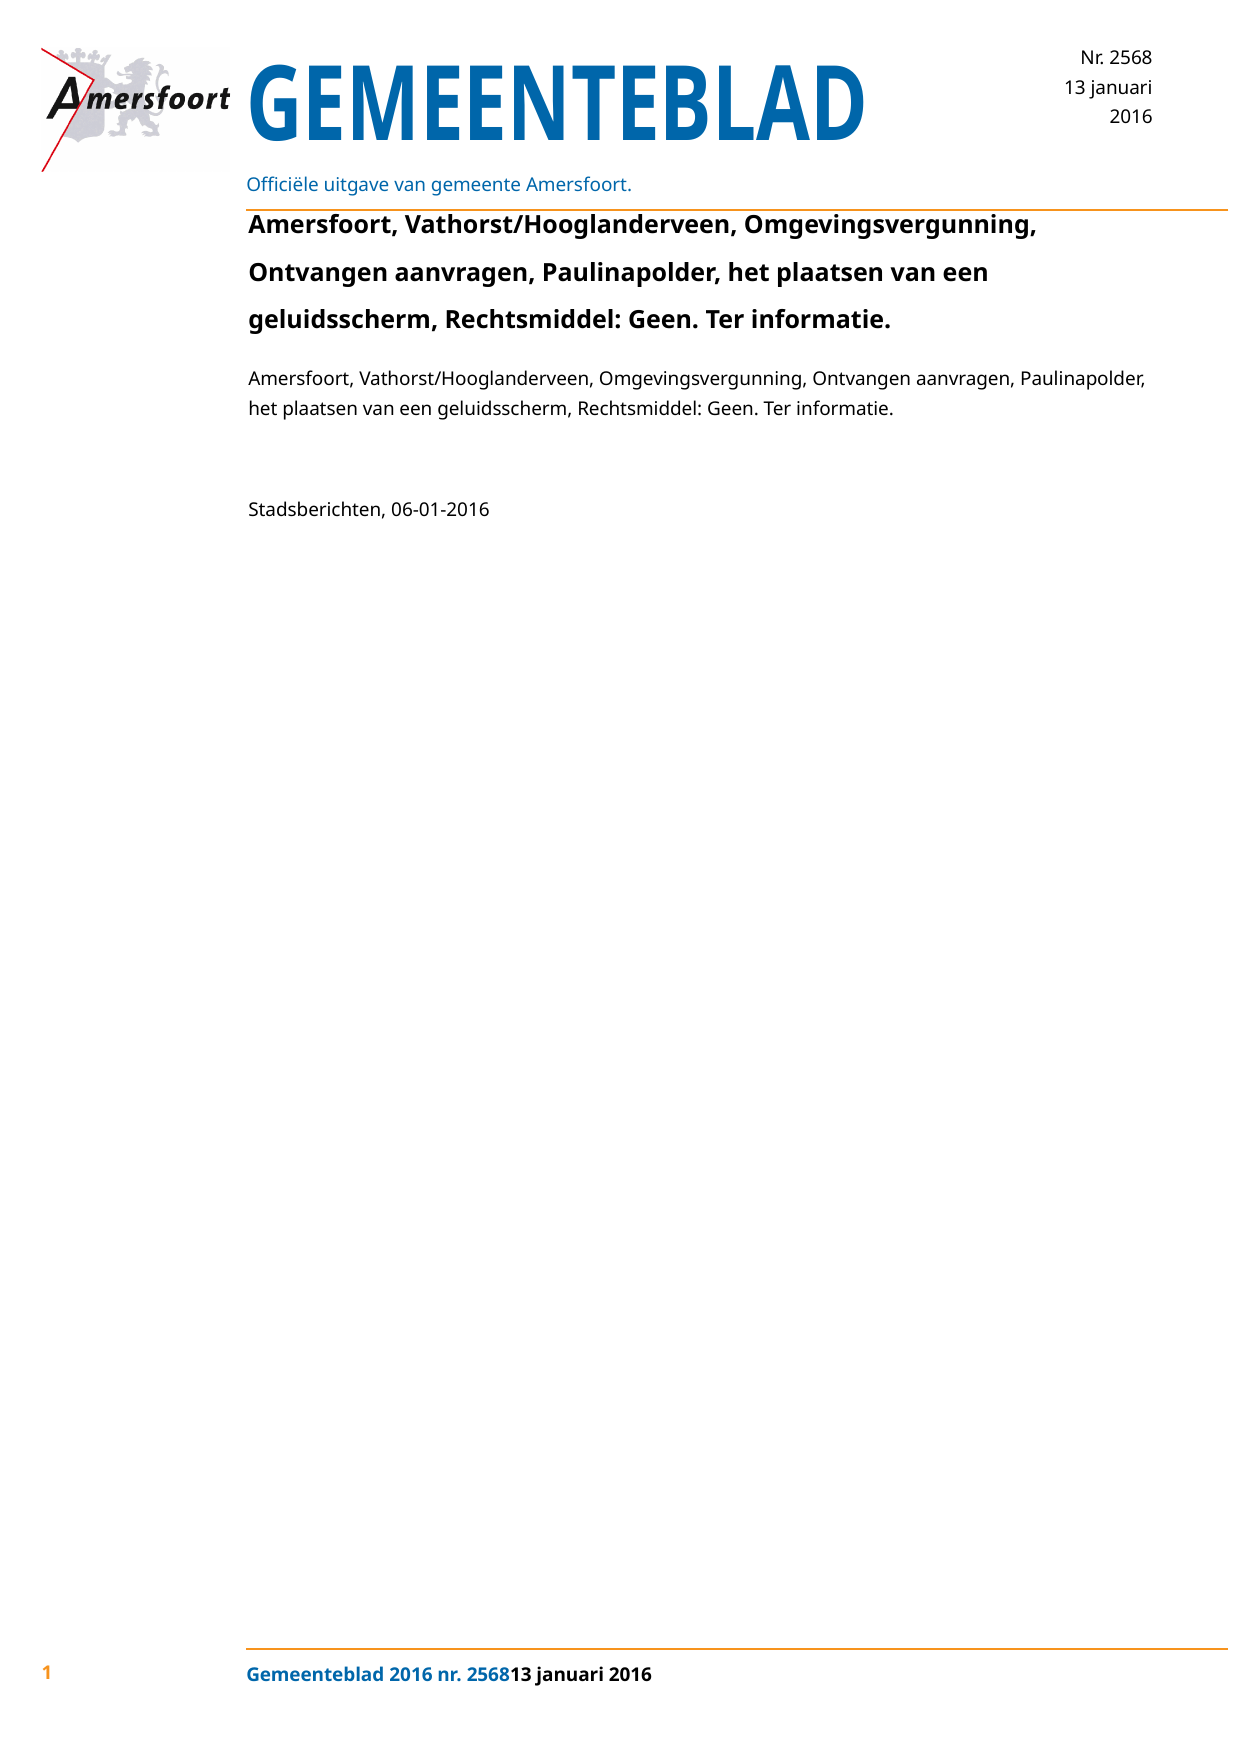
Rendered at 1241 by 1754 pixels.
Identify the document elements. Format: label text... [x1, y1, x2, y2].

picture [41, 47, 231, 172]
text Amersfoort, Vathorst/Hooglanderveen, Omgevingsvergunning, Ontvangen aanvragen, Paulinapolder, het plaatsen van een geluidsscherm, Rechtsmiddel: Geen. Ter informatie. [248, 366, 1152, 421]
text Amersfoort, Vathorst/Hooglanderveen, Omgevingsvergunning, Ontvangen aanvragen, Paulinapolder, het plaatsen van een geluidsscherm, Rechtsmiddel: Geen. Ter informatie. [248, 211, 1152, 336]
text Stadsberichten, 06-01-2016 [248, 496, 1152, 522]
